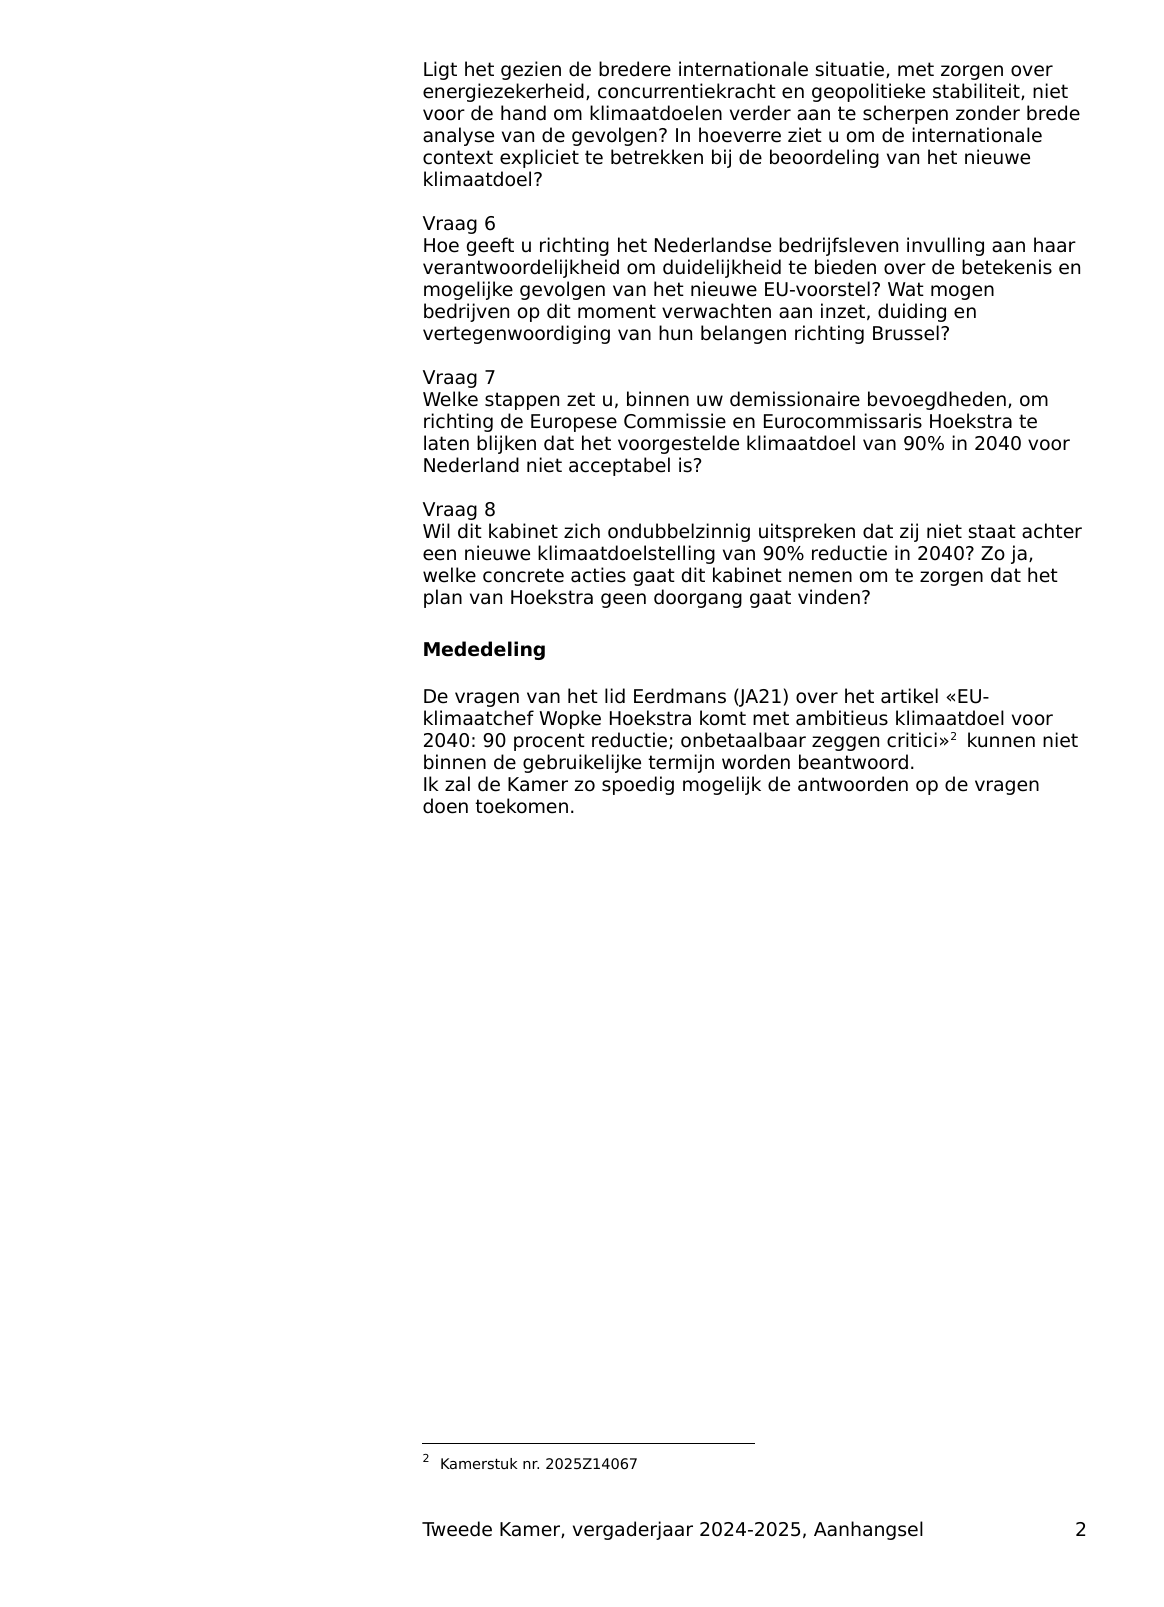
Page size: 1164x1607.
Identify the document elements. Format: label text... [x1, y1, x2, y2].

text Ik zal de Kamer zo spoedig mogelijk de antwoorden op de vragen doen toekomen. [422, 774, 1087, 818]
subtitle Mededeling [422, 639, 1087, 661]
text Welke stappen zet u, binnen uw demissionaire bevoegdheden, om richting de Europese Commissie en Eurocommissaris Hoekstra te laten blijken dat het voorgestelde klimaatdoel van 90% in 2040 voor Nederland niet acceptabel is? [422, 389, 1087, 477]
text Wil dit kabinet zich ondubbelzinnig uitspreken dat zij niet staat achter een nieuwe klimaatdoelstelling van 90% reductie in 2040? Zo ja, welke concrete acties gaat dit kabinet nemen om te zorgen dat het plan van Hoekstra geen doorgang gaat vinden? [422, 521, 1087, 609]
text Vraag 7 [422, 367, 1087, 389]
text Ligt het gezien de bredere internationale situatie, met zorgen over energiezekerheid, concurrentiekracht en geopolitieke stabiliteit, niet voor de hand om klimaatdoelen verder aan te scherpen zonder brede analyse van de gevolgen? In hoeverre ziet u om de internationale context expliciet te betrekken bij de beoordeling van het nieuwe klimaatdoel? [422, 59, 1087, 191]
text Vraag 8 [422, 499, 1087, 521]
text Vraag 6 [422, 213, 1087, 235]
text Kamerstuk nr. 2025Z14067 [422, 1452, 1087, 1474]
text De vragen van het lid Eerdmans (JA21) over het artikel «EU-klimaatchef Wopke Hoekstra komt met ambitieus klimaatdoel voor 2040: 90 procent reductie; onbetaalbaar zeggen critici» kunnen niet binnen de gebruikelijke termijn worden beantwoord. [422, 686, 1087, 774]
text Hoe geeft u richting het Nederlandse bedrijfsleven invulling aan haar verantwoordelijkheid om duidelijkheid te bieden over de betekenis en mogelijke gevolgen van het nieuwe EU-voorstel? Wat mogen bedrijven op dit moment verwachten aan inzet, duiding en vertegenwoordiging van hun belangen richting Brussel? [422, 235, 1087, 345]
